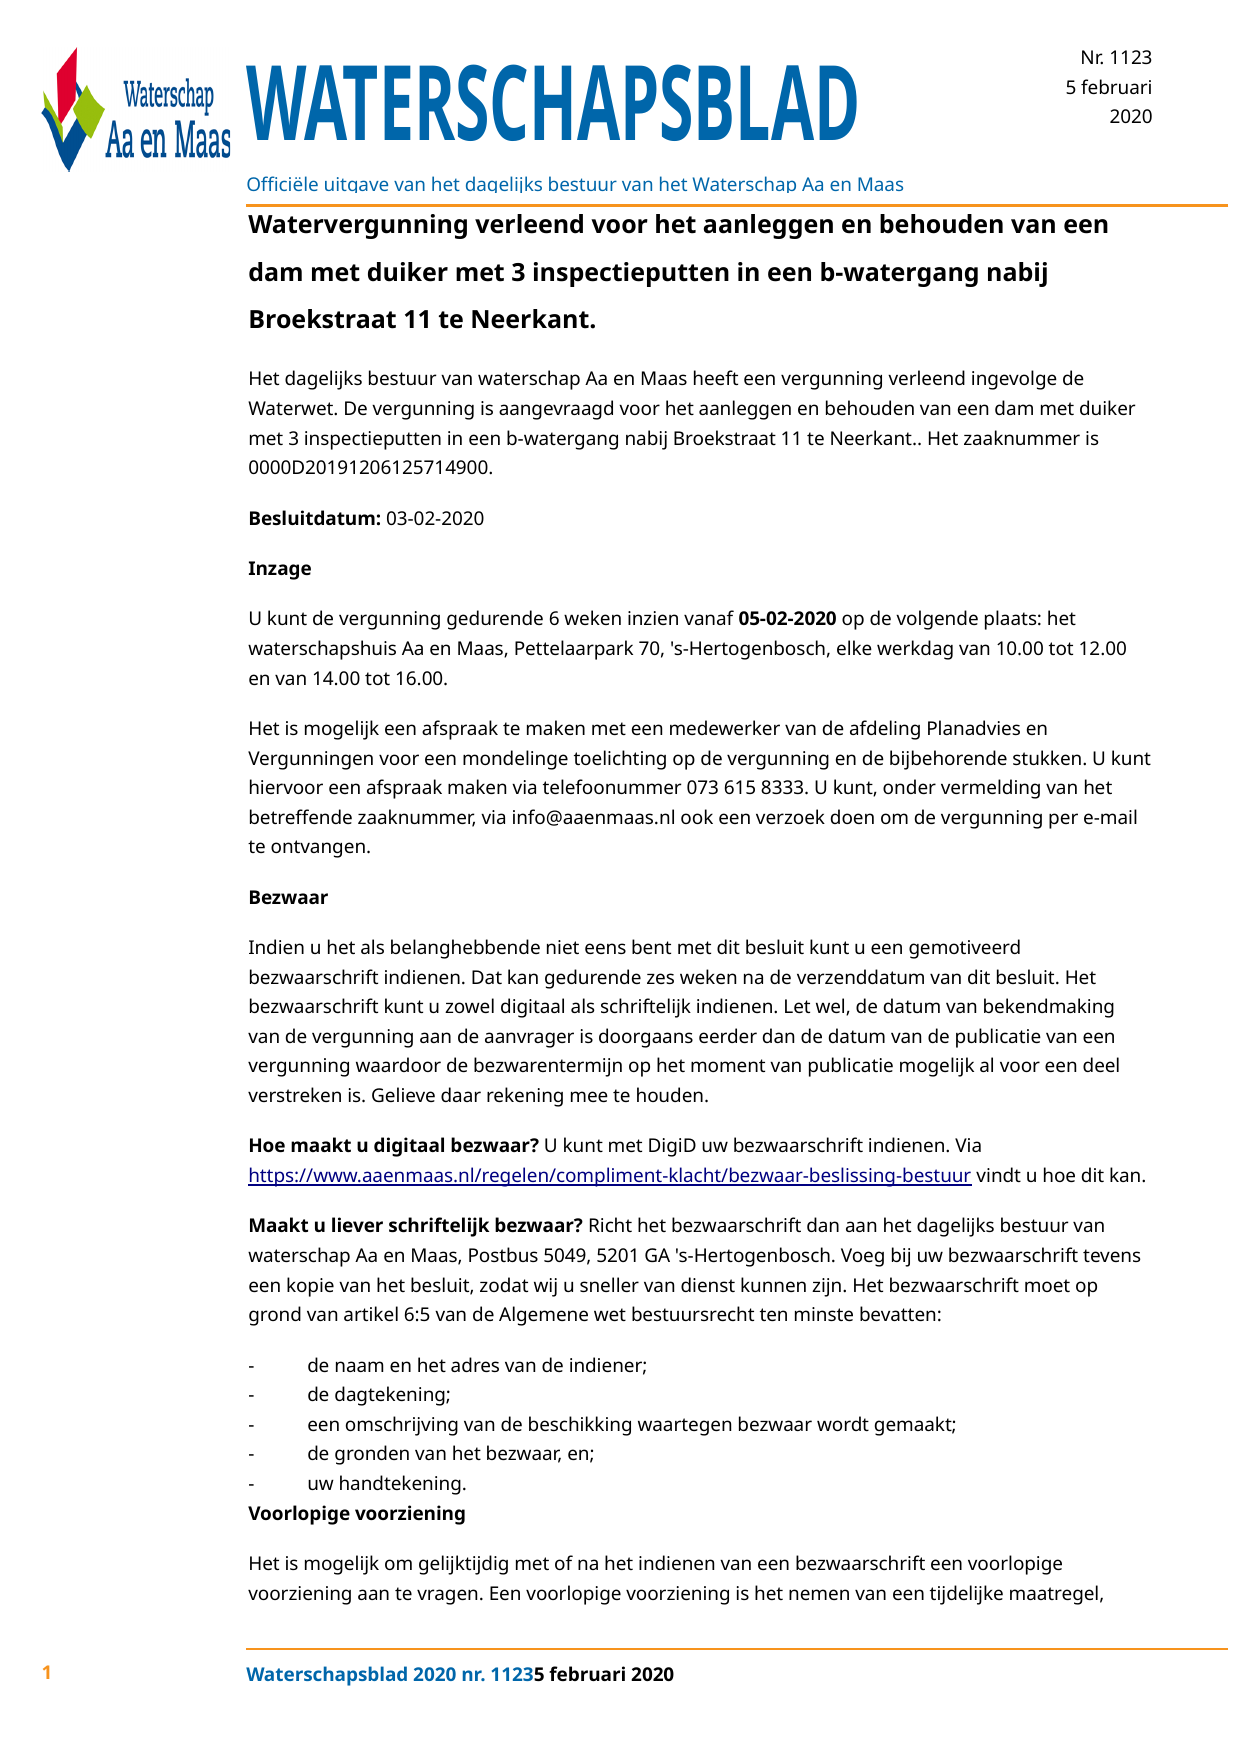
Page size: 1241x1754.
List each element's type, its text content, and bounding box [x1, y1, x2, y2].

list de dagtekening; [248, 1381, 1152, 1407]
text Hoe maakt u digitaal bezwaar? U kunt met DigiD uw bezwaarschrift indienen. Via https://www.aaenmaas.nl/regelen/compliment-klacht/bezwaar-beslissing-bestuur vindt u hoe dit kan. [248, 1133, 1152, 1188]
list een omschrijving van de beschikking waartegen bezwaar wordt gemaakt; [248, 1411, 1152, 1437]
list de gronden van het bezwaar, en; [248, 1441, 1152, 1466]
text Maakt u liever schriftelijk bezwaar? Richt het bezwaarschrift dan aan het dagelijks bestuur van waterschap Aa en Maas, Postbus 5049, 5201 GA 's-Hertogenbosch. Voeg bij uw bezwaarschrift tevens een kopie van het besluit, zodat wij u sneller van dienst kunnen zijn. Het bezwaarschrift moet op grond van artikel 6:5 van de Algemene wet bestuursrecht ten minste bevatten: [248, 1213, 1152, 1327]
text Besluitdatum: 03-02-2020 [248, 505, 1152, 530]
text Inzage [248, 555, 1152, 581]
text Indien u het als belanghebbende niet eens bent met dit besluit kunt u een gemotiveerd bezwaarschrift indienen. Dat kan gedurende zes weken na de verzenddatum van dit besluit. Het bezwaarschrift kunt u zowel digitaal als schriftelijk indienen. Let wel, de datum van bekendmaking van de vergunning aan de aanvrager is doorgaans eerder dan de datum van de publicatie van een vergunning waardoor de bezwarentermijn op het moment van publicatie mogelijk al voor een deel verstreken is. Gelieve daar rekening mee te houden. [248, 934, 1152, 1108]
text U kunt de vergunning gedurende 6 weken inzien vanaf 05-02-2020 op de volgende plaats: het waterschapshuis Aa en Maas, Pettelaarpark 70, 's-Hertogenbosch, elke werkdag van 10.00 tot 12.00 en van 14.00 tot 16.00. [248, 606, 1152, 690]
list de naam en het adres van de indiener; [248, 1352, 1152, 1377]
text Het dagelijks bestuur van waterschap Aa en Maas heeft een vergunning verleend ingevolge de Waterwet. De vergunning is aangevraagd voor het aanleggen en behouden van een dam met duiker met 3 inspectieputten in een b-watergang nabij Broekstraat 11 te Neerkant.. Het zaaknummer is 0000D20191206125714900. [248, 366, 1152, 480]
picture [41, 47, 231, 172]
text Het is mogelijk een afspraak te maken met een medewerker van de afdeling Planadvies en Vergunningen voor een mondelinge toelichting op de vergunning en de bijbehorende stukken. U kunt hiervoor een afspraak maken via telefoonummer 073 615 8333. U kunt, onder vermelding van het betreffende zaaknummer, via info@aaenmaas.nl ook een verzoek doen om de vergunning per e-mail te ontvangen. [248, 715, 1152, 859]
text Voorlopige voorziening [248, 1500, 1152, 1525]
text Bezwaar [248, 884, 1152, 909]
list uw handtekening. [248, 1470, 1152, 1496]
text Watervergunning verleend voor het aanleggen en behouden van een dam met duiker met 3 inspectieputten in een b-watergang nabij Broekstraat 11 te Neerkant. [248, 207, 1152, 336]
text Het is mogelijk om gelijktijdig met of na het indienen van een bezwaarschrift een voorlopige voorziening aan te vragen. Een voorlopige voorziening is het nemen van een tijdelijke maatregel, [248, 1550, 1152, 1605]
